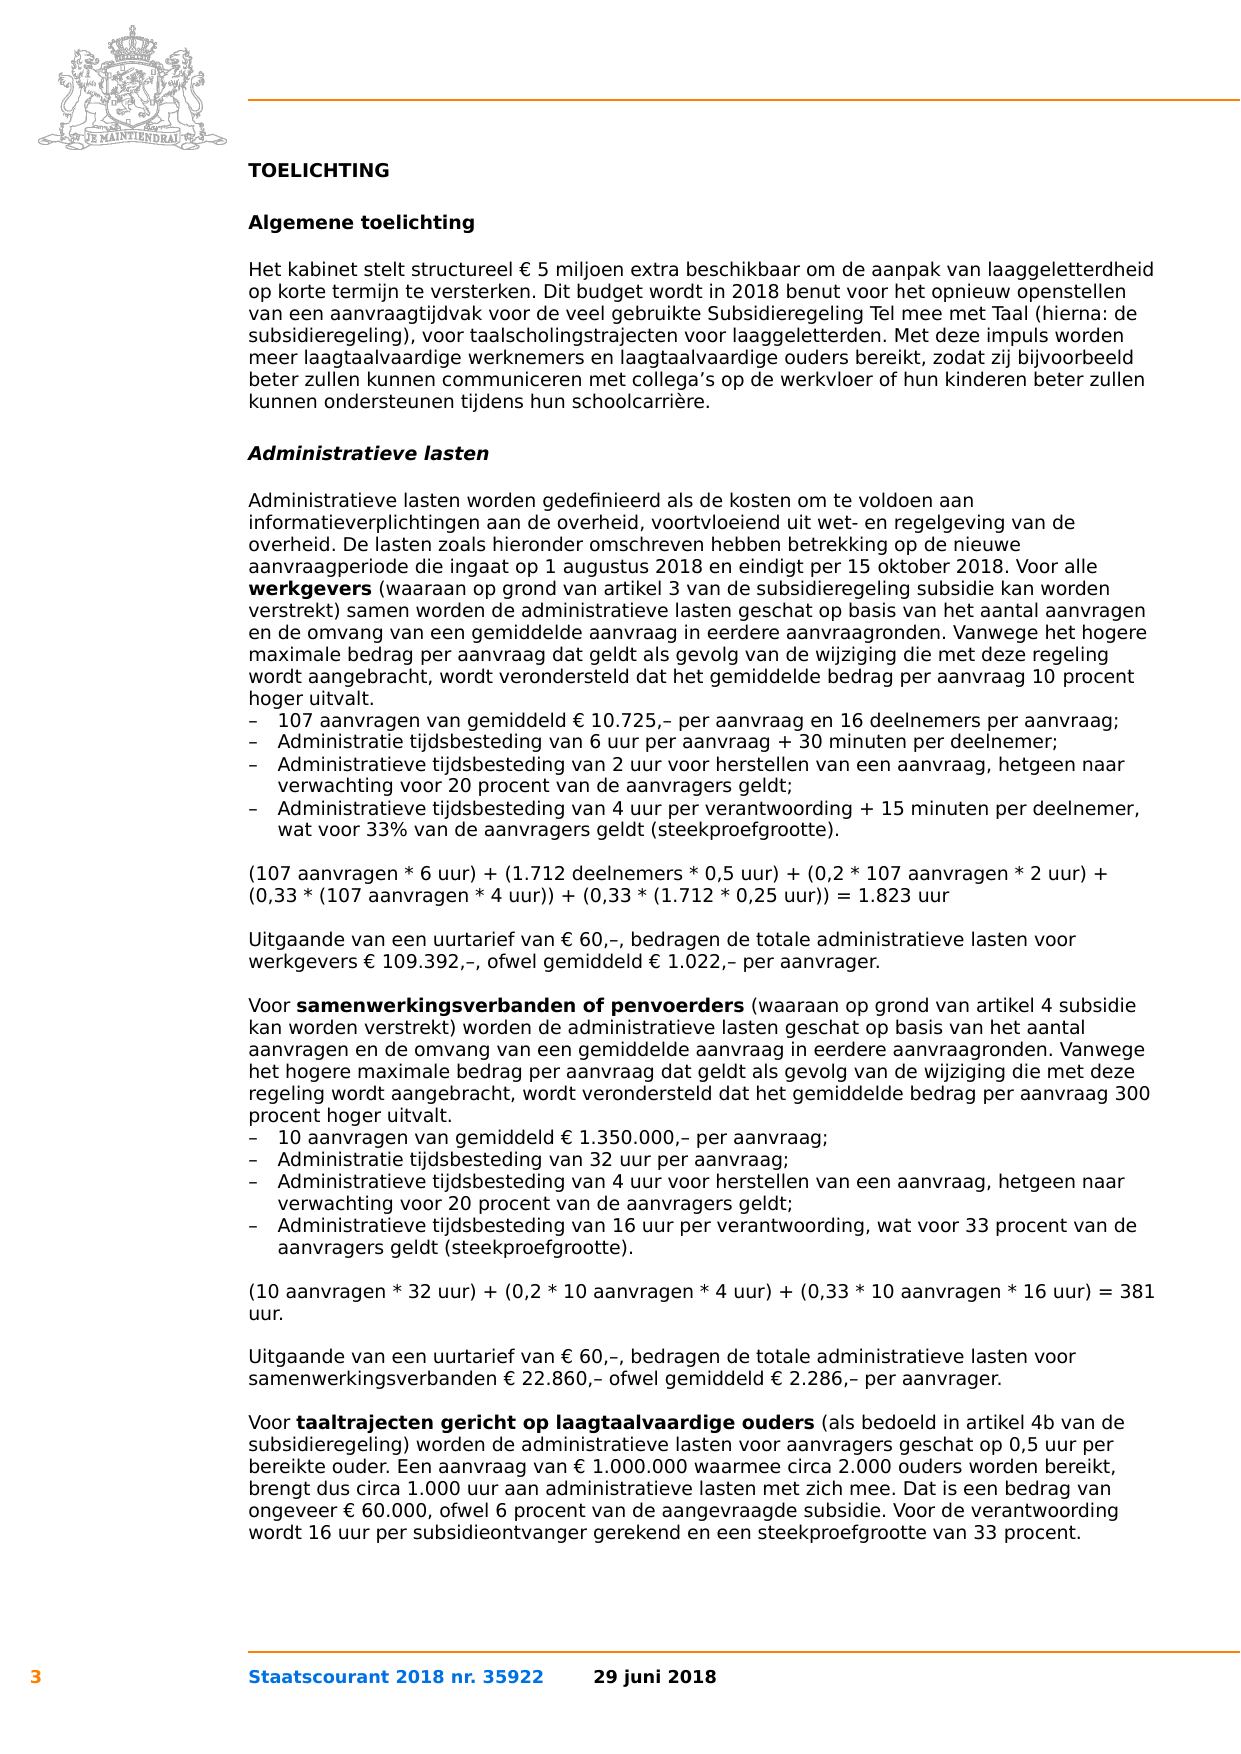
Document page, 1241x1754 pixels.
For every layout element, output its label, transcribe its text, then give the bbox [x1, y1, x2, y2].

text Het kabinet stelt structureel € 5 miljoen extra beschikbaar om de aanpak van laaggeletterdheid op korte termijn te versterken. Dit budget wordt in 2018 benut voor het opnieuw openstellen van een aanvraagtijdvak voor de veel gebruikte Subsidieregeling Tel mee met Taal (hierna: de subsidieregeling), voor taalscholingstrajecten voor laaggeletterden. Met deze impuls worden meer laagtaalvaardige werknemers en laagtaalvaardige ouders bereikt, zodat zij bijvoorbeeld beter zullen kunnen communiceren met collega’s op de werkvloer of hun kinderen beter zullen kunnen ondersteunen tijdens hun schoolcarrière. [248, 259, 1163, 413]
subtitle Algemene toelichting [248, 212, 1163, 234]
text Uitgaande van een uurtarief van € 60,–, bedragen de totale administratieve lasten voor samenwerkingsverbanden € 22.860,– ofwel gemiddeld € 2.286,– per aanvrager. [248, 1346, 1163, 1390]
text Voor samenwerkingsverbanden of penvoerders (waaraan op grond van artikel 4 subsidie kan worden verstrekt) worden de administratieve lasten geschat op basis van het aantal aanvragen en de omvang van een gemiddelde aanvraag in eerdere aanvraagronden. Vanwege het hogere maximale bedrag per aanvraag dat geldt als gevolg van de wijziging die met deze regeling wordt aangebracht, wordt verondersteld dat het gemiddelde bedrag per aanvraag 300 procent hoger uitvalt. [248, 995, 1163, 1127]
text (10 aanvragen * 32 uur) + (0,2 * 10 aanvragen * 4 uur) + (0,33 * 10 aanvragen * 16 uur) = 381 uur. [248, 1281, 1163, 1324]
text – Administratieve tijdsbesteding van 4 uur per verantwoording + 15 minuten per deelnemer, wat voor 33% van de aanvragers geldt (steekproefgrootte). [248, 797, 1163, 841]
subtitle Administratieve lasten [248, 443, 1163, 465]
text – Administratie tijdsbesteding van 6 uur per aanvraag + 30 minuten per deelnemer; [248, 731, 1163, 753]
text – Administratie tijdsbesteding van 32 uur per aanvraag; [248, 1149, 1163, 1171]
text Administratieve lasten worden gedefinieerd als de kosten om te voldoen aan informatieverplichtingen aan de overheid, voortvloeiend uit wet- en regelgeving van de overheid. De lasten zoals hieronder omschreven hebben betrekking op de nieuwe aanvraagperiode die ingaat op 1 augustus 2018 en eindigt per 15 oktober 2018. Voor alle werkgevers (waaraan op grond van artikel 3 van de subsidieregeling subsidie kan worden verstrekt) samen worden de administratieve lasten geschat op basis van het aantal aanvragen en de omvang van een gemiddelde aanvraag in eerdere aanvraagronden. Vanwege het hogere maximale bedrag per aanvraag dat geldt als gevolg van de wijziging die met deze regeling wordt aangebracht, wordt verondersteld dat het gemiddelde bedrag per aanvraag 10 procent hoger uitvalt. [248, 490, 1163, 709]
text (107 aanvragen * 6 uur) + (1.712 deelnemers * 0,5 uur) + (0,2 * 107 aanvragen * 2 uur) + (0,33 * (107 aanvragen * 4 uur)) + (0,33 * (1.712 * 0,25 uur)) = 1.823 uur [248, 863, 1163, 907]
text – Administratieve tijdsbesteding van 2 uur voor herstellen van een aanvraag, hetgeen naar verwachting voor 20 procent van de aanvragers geldt; [248, 753, 1163, 797]
subtitle TOELICHTING [248, 160, 1163, 182]
picture [38, 25, 227, 150]
text – Administratieve tijdsbesteding van 16 uur per verantwoording, wat voor 33 procent van de aanvragers geldt (steekproefgrootte). [248, 1215, 1163, 1259]
text – 107 aanvragen van gemiddeld € 10.725,– per aanvraag en 16 deelnemers per aanvraag; [248, 709, 1163, 731]
text Uitgaande van een uurtarief van € 60,–, bedragen de totale administratieve lasten voor werkgevers € 109.392,–, ofwel gemiddeld € 1.022,– per aanvrager. [248, 929, 1163, 973]
text – 10 aanvragen van gemiddeld € 1.350.000,– per aanvraag; [248, 1127, 1163, 1149]
text Voor taaltrajecten gericht op laagtaalvaardige ouders (als bedoeld in artikel 4b van de subsidieregeling) worden de administratieve lasten voor aanvragers geschat op 0,5 uur per bereikte ouder. Een aanvraag van € 1.000.000 waarmee circa 2.000 ouders worden bereikt, brengt dus circa 1.000 uur aan administratieve lasten met zich mee. Dat is een bedrag van ongeveer € 60.000, ofwel 6 procent van de aangevraagde subsidie. Voor de verantwoording wordt 16 uur per subsidieontvanger gerekend en een steekproefgrootte van 33 procent. [248, 1412, 1163, 1544]
text – Administratieve tijdsbesteding van 4 uur voor herstellen van een aanvraag, hetgeen naar verwachting voor 20 procent van de aanvragers geldt; [248, 1171, 1163, 1215]
